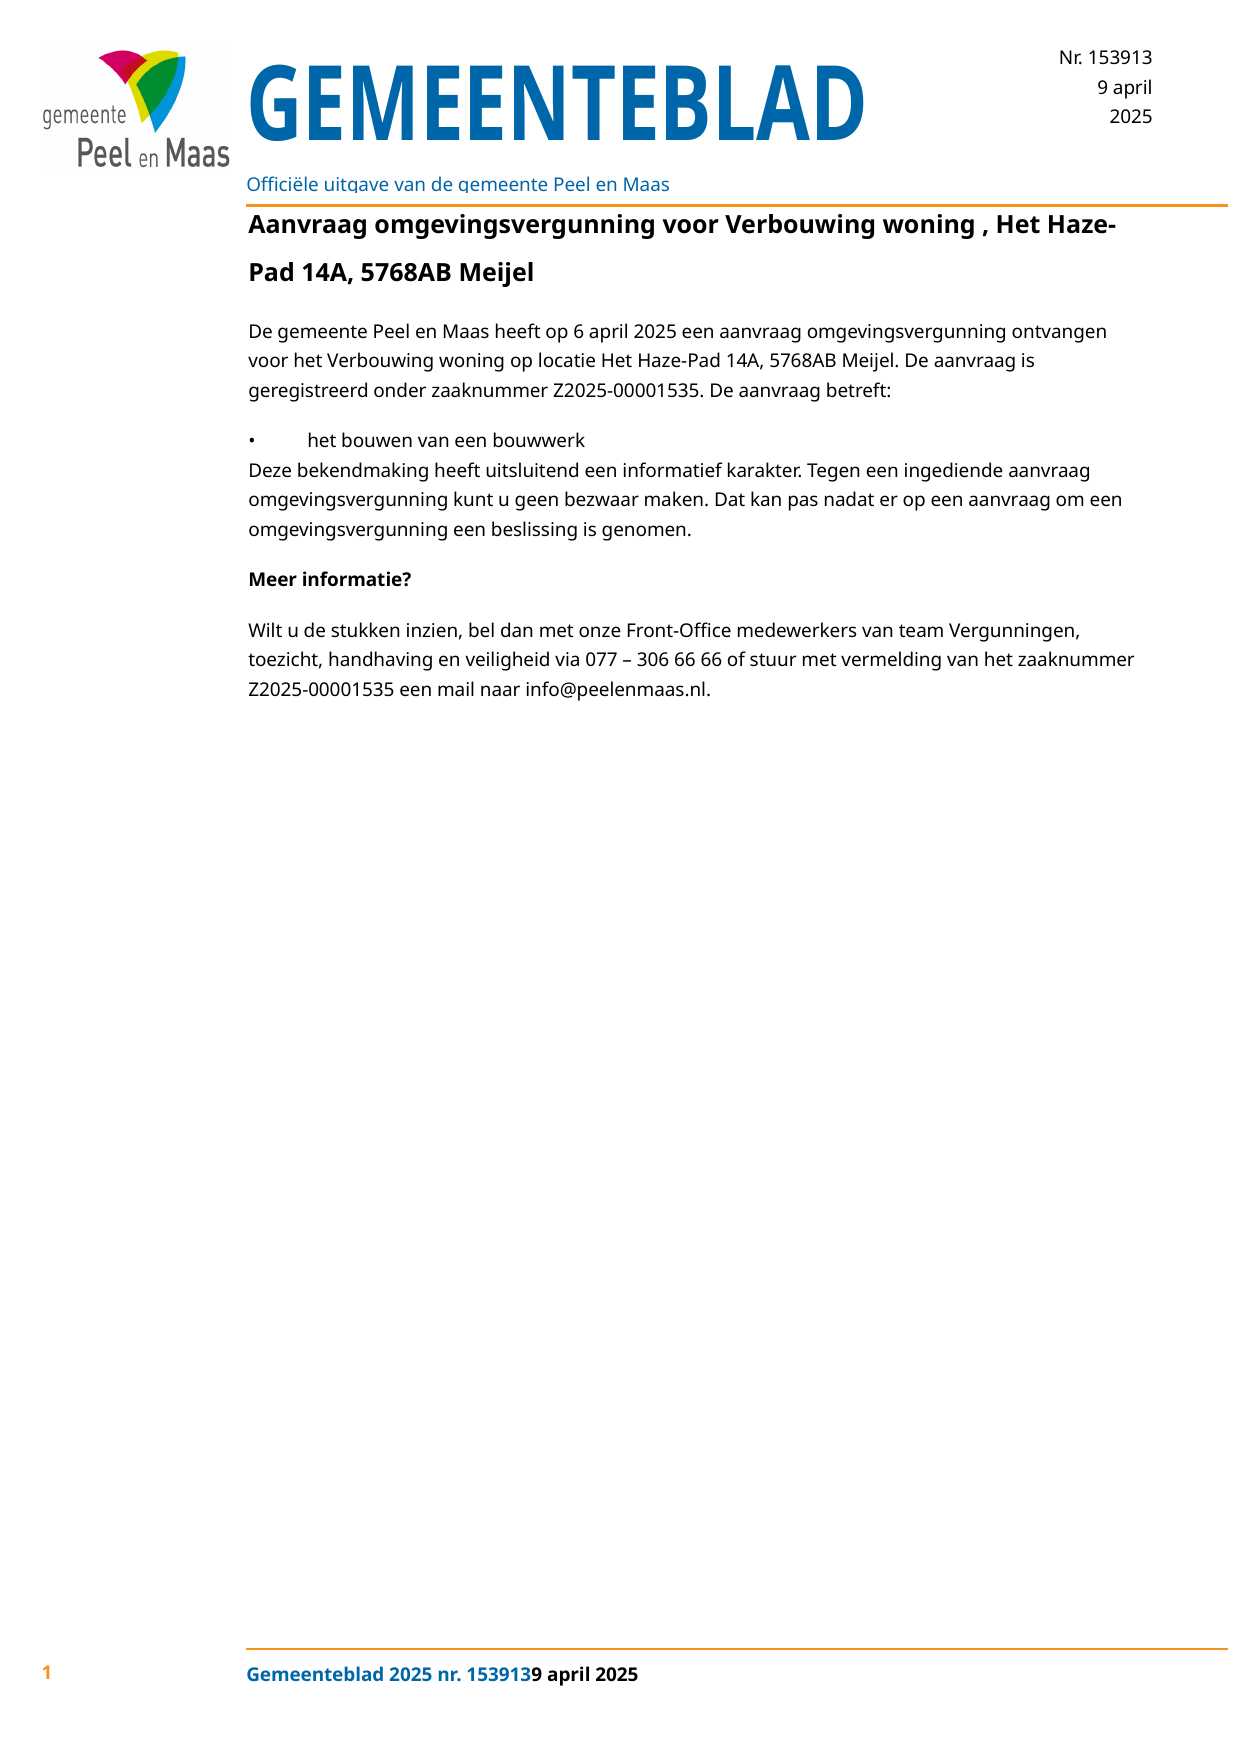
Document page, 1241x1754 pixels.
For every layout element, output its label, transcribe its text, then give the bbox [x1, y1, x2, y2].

text Meer informatie? [248, 567, 1152, 592]
picture [41, 47, 231, 172]
text Deze bekendmaking heeft uitsluitend een informatief karakter. Tegen een ingediende aanvraag omgevingsvergunning kunt u geen bezwaar maken. Dat kan pas nadat er op een aanvraag om een omgevingsvergunning een beslissing is genomen. [248, 457, 1152, 542]
text Wilt u de stukken inzien, bel dan met onze Front-Office medewerkers van team Vergunningen, toezicht, handhaving en veiligheid via 077 – 306 66 66 of stuur met vermelding van het zaaknummer Z2025-00001535 een mail naar info@peelenmaas.nl. [248, 617, 1152, 702]
text De gemeente Peel en Maas heeft op 6 april 2025 een aanvraag omgevingsvergunning ontvangen voor het Verbouwing woning op locatie Het Haze-Pad 14A, 5768AB Meijel. De aanvraag is geregistreerd onder zaaknummer Z2025-00001535. De aanvraag betreft: [248, 318, 1152, 403]
list het bouwen van een bouwwerk [248, 427, 1152, 453]
text Aanvraag omgevingsvergunning voor Verbouwing woning , Het Haze-Pad 14A, 5768AB Meijel [248, 207, 1152, 288]
